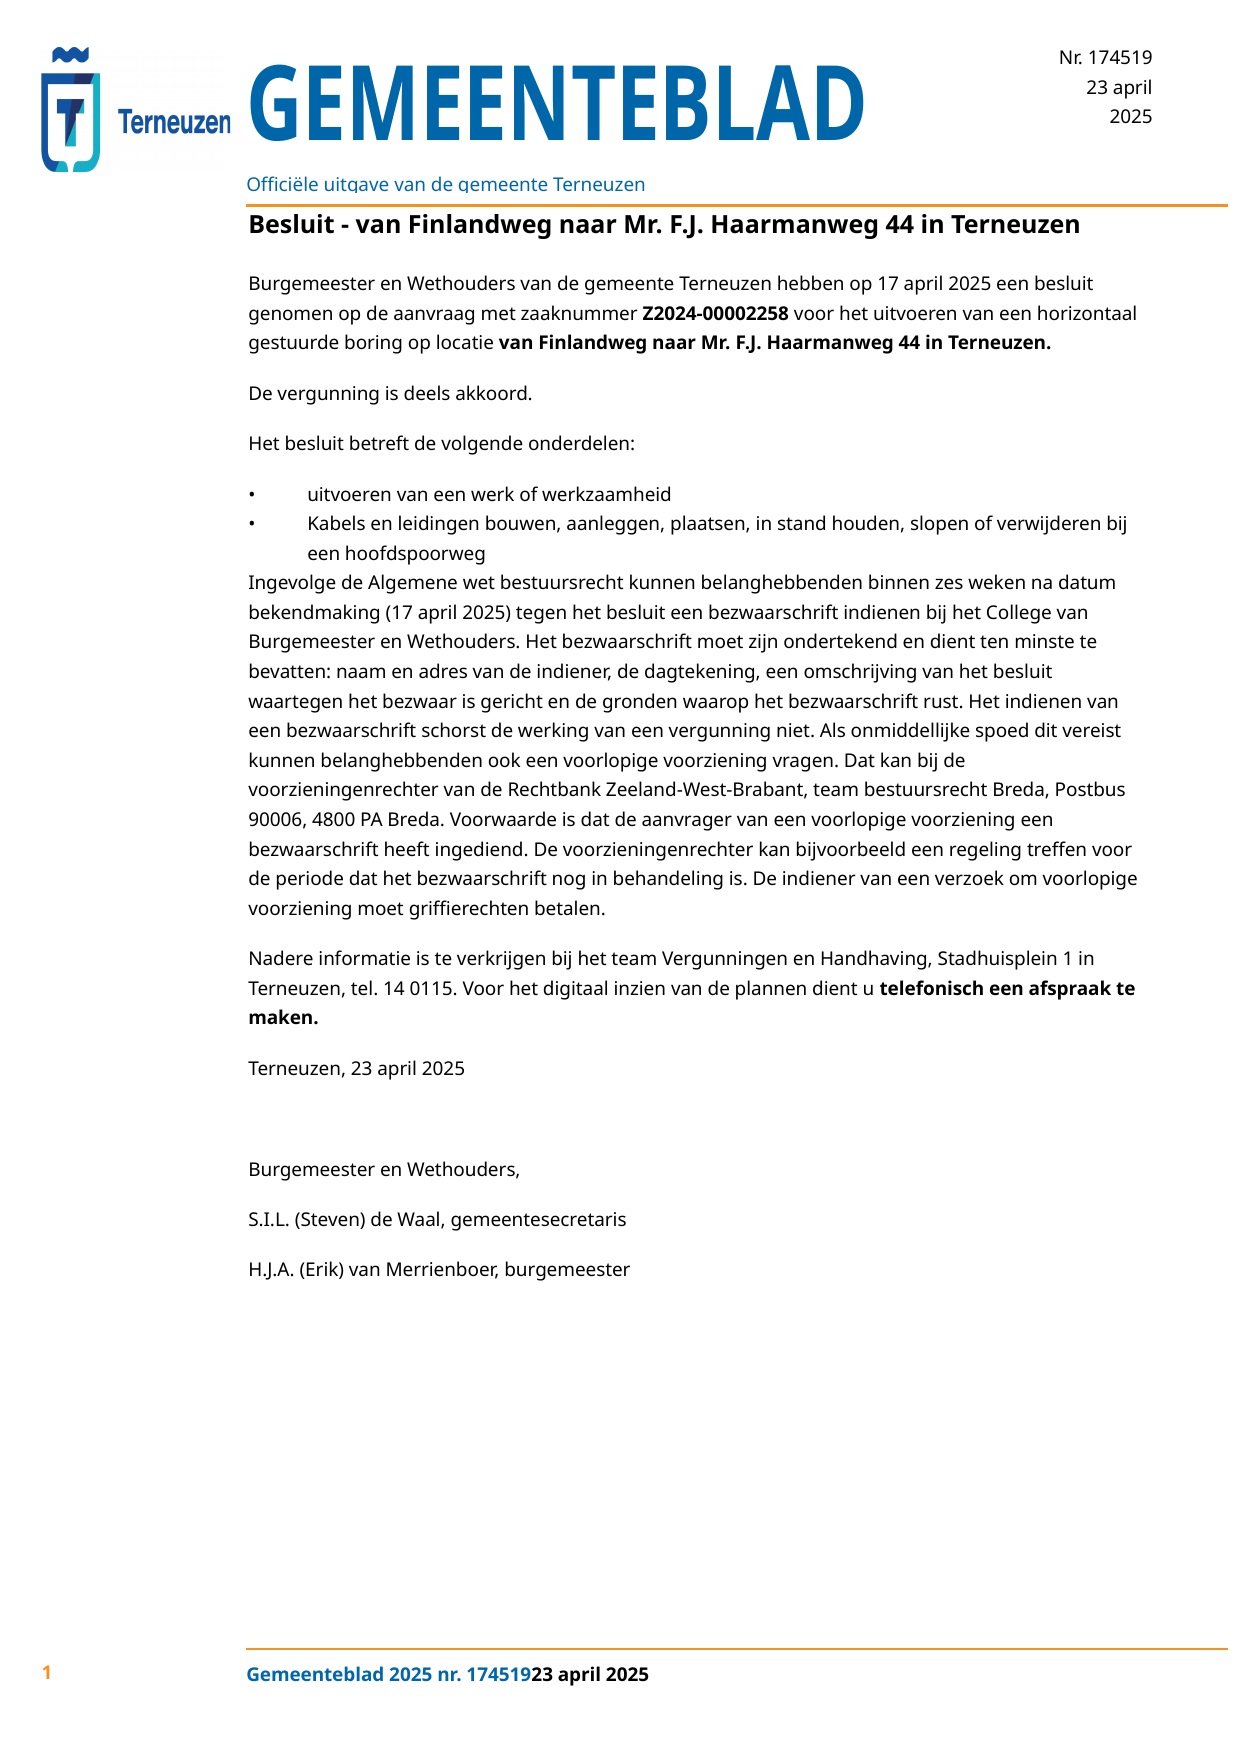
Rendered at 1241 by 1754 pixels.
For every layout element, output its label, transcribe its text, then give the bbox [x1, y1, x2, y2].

text Nadere informatie is te verkrijgen bij het team Vergunningen en Handhaving, Stadhuisplein 1 in Terneuzen, tel. 14 0115. Voor het digitaal inzien van de plannen dient u telefonisch een afspraak te maken. [248, 945, 1152, 1030]
text Burgemeester en Wethouders, [248, 1156, 1152, 1181]
text S.I.L. (Steven) de Waal, gemeentesecretaris [248, 1206, 1152, 1232]
text Besluit - van Finlandweg naar Mr. F.J. Haarmanweg 44 in Terneuzen [248, 207, 1152, 241]
text H.J.A. (Erik) van Merrienboer, burgemeester [248, 1257, 1152, 1282]
text Ingevolge de Algemene wet bestuursrecht kunnen belanghebbenden binnen zes weken na datum bekendmaking (17 april 2025) tegen het besluit een bezwaarschrift indienen bij het College van Burgemeester en Wethouders. Het bezwaarschrift moet zijn ondertekend en dient ten minste te bevatten: naam en adres van de indiener, de dagtekening, een omschrijving van het besluit waartegen het bezwaar is gericht en de gronden waarop het bezwaarschrift rust. Het indienen van een bezwaarschrift schorst de werking van een vergunning niet. Als onmiddellijke spoed dit vereist kunnen belanghebbenden ook een voorlopige voorziening vragen. Dat kan bij de voorzieningenrechter van de Rechtbank Zeeland-West-Brabant, team bestuursrecht Breda, Postbus 90006, 4800 PA Breda. Voorwaarde is dat de aanvrager van een voorlopige voorziening een bezwaarschrift heeft ingediend. De voorzieningenrechter kan bijvoorbeeld een regeling treffen voor de periode dat het bezwaarschrift nog in behandeling is. De indiener van een verzoek om voorlopige voorziening moet griffierechten betalen. [248, 569, 1152, 921]
list uitvoeren van een werk of werkzaamheid [248, 481, 1152, 506]
text De vergunning is deels akkoord. [248, 380, 1152, 406]
list Kabels en leidingen bouwen, aanleggen, plaatsen, in stand houden, slopen of verwijderen bij een hoofdspoorweg [248, 510, 1152, 566]
text Terneuzen, 23 april 2025 [248, 1055, 1152, 1081]
text Burgemeester en Wethouders van de gemeente Terneuzen hebben op 17 april 2025 een besluit genomen op de aanvraag met zaaknummer Z2024-00002258 voor het uitvoeren van een horizontaal gestuurde boring op locatie van Finlandweg naar Mr. F.J. Haarmanweg 44 in Terneuzen. [248, 270, 1152, 355]
picture [41, 47, 231, 172]
text Het besluit betreft de volgende onderdelen: [248, 430, 1152, 456]
